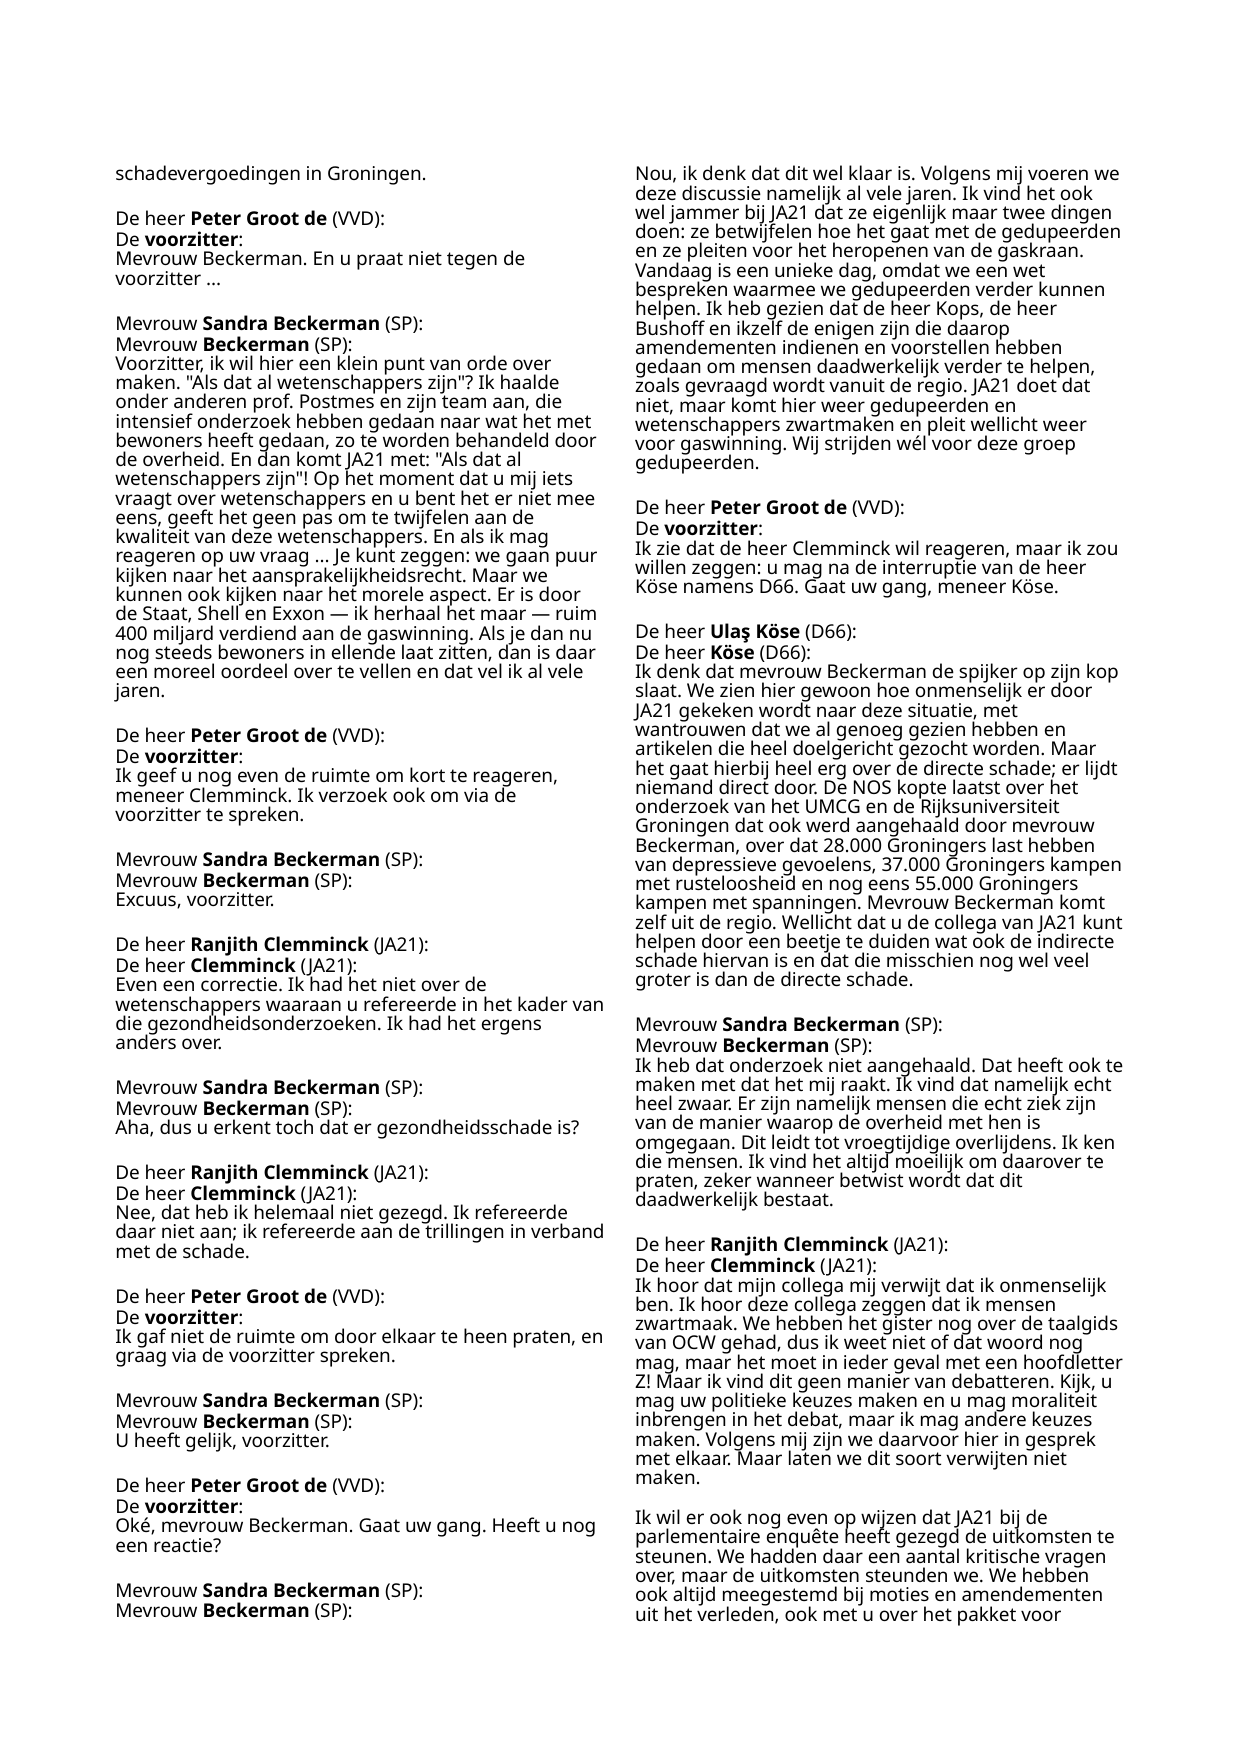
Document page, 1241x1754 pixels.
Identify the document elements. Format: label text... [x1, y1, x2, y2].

text schadevergoedingen in Groningen. [115, 165, 605, 184]
text Ik denk dat mevrouw Beckerman de spijker op zijn kop slaat. We zien hier gewoon hoe onmenselijk er door JA21 gekeken wordt naar deze situatie, met wantrouwen dat we al genoeg gezien hebben en artikelen die heel doelgericht gezocht worden. Maar het gaat hierbij heel erg over de directe schade; er lijdt niemand direct door. De NOS kopte laatst over het onderzoek van het UMCG en de Rijksuniversiteit Groningen dat ook werd aangehaald door mevrouw Beckerman, over dat 28.000 Groningers last hebben van depressieve gevoelens, 37.000 Groningers kampen met rusteloosheid en nog eens 55.000 Groningers kampen met spanningen. Mevrouw Beckerman komt zelf uit de regio. Wellicht dat u de collega van JA21 kunt helpen door een beetje te duiden wat ook de indirecte schade hiervan is en dat die misschien nog wel veel groter is dan de directe schade. [635, 663, 1125, 991]
text De heer Clemminck (JA21): [115, 957, 605, 976]
text De voorzitter: [635, 520, 1125, 539]
text Mevrouw Beckerman. En u praat niet tegen de voorzitter ... [115, 250, 605, 289]
text Ik wil er ook nog even op wijzen dat JA21 bij de parlementaire enquête heeft gezegd de uitkomsten te steunen. We hadden daar een aantal kritische vragen over, maar de uitkomsten steunden we. We hebben ook altijd meegestemd bij moties en amendementen uit het verleden, ook met u over het pakket voor [635, 1509, 1125, 1625]
text De voorzitter: [115, 1309, 605, 1328]
text Mevrouw Beckerman (SP): [115, 1413, 605, 1432]
text De heer Peter Groot de (VVD): [115, 722, 605, 748]
text De heer Peter Groot de (VVD): [115, 205, 605, 231]
text Nee, dat heb ik helemaal niet gezegd. Ik refereerde daar niet aan; ik refereerde aan de trillingen in verband met de schade. [115, 1204, 605, 1262]
text De voorzitter: [115, 231, 605, 250]
text Nou, ik denk dat dit wel klaar is. Volgens mij voeren we deze discussie namelijk al vele jaren. Ik vind het ook wel jammer bij JA21 dat ze eigenlijk maar twee dingen doen: ze betwijfelen hoe het gaat met de gedupeerden en ze pleiten voor het heropenen van de gaskraan. Vandaag is een unieke dag, omdat we een wet bespreken waarmee we gedupeerden verder kunnen helpen. Ik heb gezien dat de heer Kops, de heer Bushoff en ikzelf de enigen zijn die daarop amendementen indienen en voorstellen hebben gedaan om mensen daadwerkelijk verder te helpen, zoals gevraagd wordt vanuit de regio. JA21 doet dat niet, maar komt hier weer gedupeerden en wetenschappers zwartmaken en pleit wellicht weer voor gaswinning. Wij strijden wél voor deze groep gedupeerden. [635, 165, 1125, 474]
text De heer Peter Groot de (VVD): [115, 1283, 605, 1309]
text De heer Ranjith Clemminck (JA21): [115, 1159, 605, 1185]
text Mevrouw Beckerman (SP): [635, 1037, 1125, 1057]
text De heer Ranjith Clemminck (JA21): [635, 1232, 1125, 1257]
text De voorzitter: [115, 1498, 605, 1517]
text Ik heb dat onderzoek niet aangehaald. Dat heeft ook te maken met dat het mij raakt. Ik vind dat namelijk echt heel zwaar. Er zijn namelijk mensen die echt ziek zijn van de manier waarop de overheid met hen is omgegaan. Dit leidt tot vroegtijdige overlijdens. Ik ken die mensen. Ik vind het altijd moeilijk om daarover te praten, zeker wanneer betwist wordt dat dit daadwerkelijk bestaat. [635, 1057, 1125, 1211]
text Mevrouw Beckerman (SP): [115, 1602, 605, 1622]
text Mevrouw Sandra Beckerman (SP): [115, 1577, 605, 1602]
text Voorzitter, ik wil hier een klein punt van orde over maken. "Als dat al wetenschappers zijn"? Ik haalde onder anderen prof. Postmes en zijn team aan, die intensief onderzoek hebben gedaan naar wat het met bewoners heeft gedaan, zo te worden behandeld door de overheid. En dan komt JA21 met: "Als dat al wetenschappers zijn"! Op het moment dat u mij iets vraagt over wetenschappers en u bent het er niet mee eens, geeft het geen pas om te twijfelen aan de kwaliteit van deze wetenschappers. En als ik mag reageren op uw vraag ... Je kunt zeggen: we gaan puur kijken naar het aansprakelijkheidsrecht. Maar we kunnen ook kijken naar het morele aspect. Er is door de Staat, Shell en Exxon — ik herhaal het maar — ruim 400 miljard verdiend aan de gaswinning. Als je dan nu nog steeds bewoners in ellende laat zitten, dan is daar een moreel oordeel over te vellen en dat vel ik al vele jaren. [115, 355, 605, 702]
text Ik geef u nog even de ruimte om kort te reageren, meneer Clemminck. Ik verzoek ook om via de voorzitter te spreken. [115, 767, 605, 825]
text Ik gaf niet de ruimte om door elkaar te heen praten, en graag via de voorzitter spreken. [115, 1328, 605, 1366]
text Oké, mevrouw Beckerman. Gaat uw gang. Heeft u nog een reactie? [115, 1517, 605, 1556]
text Mevrouw Beckerman (SP): [115, 872, 605, 891]
text De heer Peter Groot de (VVD): [635, 494, 1125, 520]
text Mevrouw Sandra Beckerman (SP): [115, 846, 605, 872]
text Mevrouw Beckerman (SP): [115, 1100, 605, 1119]
text Even een correctie. Ik had het niet over de wetenschappers waaraan u refereerde in het kader van die gezondheidsonderzoeken. Ik had het ergens anders over. [115, 976, 605, 1053]
text Ik hoor dat mijn collega mij verwijt dat ik onmenselijk ben. Ik hoor deze collega zeggen dat ik mensen zwartmaak. We hebben het gister nog over de taalgids van OCW gehad, dus ik weet niet of dat woord nog mag, maar het moet in ieder geval met een hoofdletter Z! Maar ik vind dit geen manier van debatteren. Kijk, u mag uw politieke keuzes maken en u mag moraliteit inbrengen in het debat, maar ik mag andere keuzes maken. Volgens mij zijn we daarvoor hier in gesprek met elkaar. Maar laten we dit soort verwijten niet maken. [635, 1277, 1125, 1488]
text De heer Peter Groot de (VVD): [115, 1472, 605, 1498]
text De heer Ulaş Köse (D66): [635, 618, 1125, 644]
text De heer Clemminck (JA21): [115, 1185, 605, 1204]
text De heer Clemminck (JA21): [635, 1257, 1125, 1277]
text U heeft gelijk, voorzitter. [115, 1432, 605, 1452]
text Mevrouw Beckerman (SP): [115, 336, 605, 355]
text Aha, dus u erkent toch dat er gezondheidsschade is? [115, 1119, 605, 1138]
text De heer Köse (D66): [635, 644, 1125, 663]
text Mevrouw Sandra Beckerman (SP): [115, 1074, 605, 1100]
text De voorzitter: [115, 748, 605, 767]
text Excuus, voorzitter. [115, 891, 605, 910]
text Mevrouw Sandra Beckerman (SP): [115, 1387, 605, 1413]
text Mevrouw Sandra Beckerman (SP): [115, 310, 605, 336]
text De heer Ranjith Clemminck (JA21): [115, 931, 605, 957]
text Mevrouw Sandra Beckerman (SP): [635, 1012, 1125, 1037]
text Ik zie dat de heer Clemminck wil reageren, maar ik zou willen zeggen: u mag na de interruptie van de heer Köse namens D66. Gaat uw gang, meneer Köse. [635, 539, 1125, 597]
